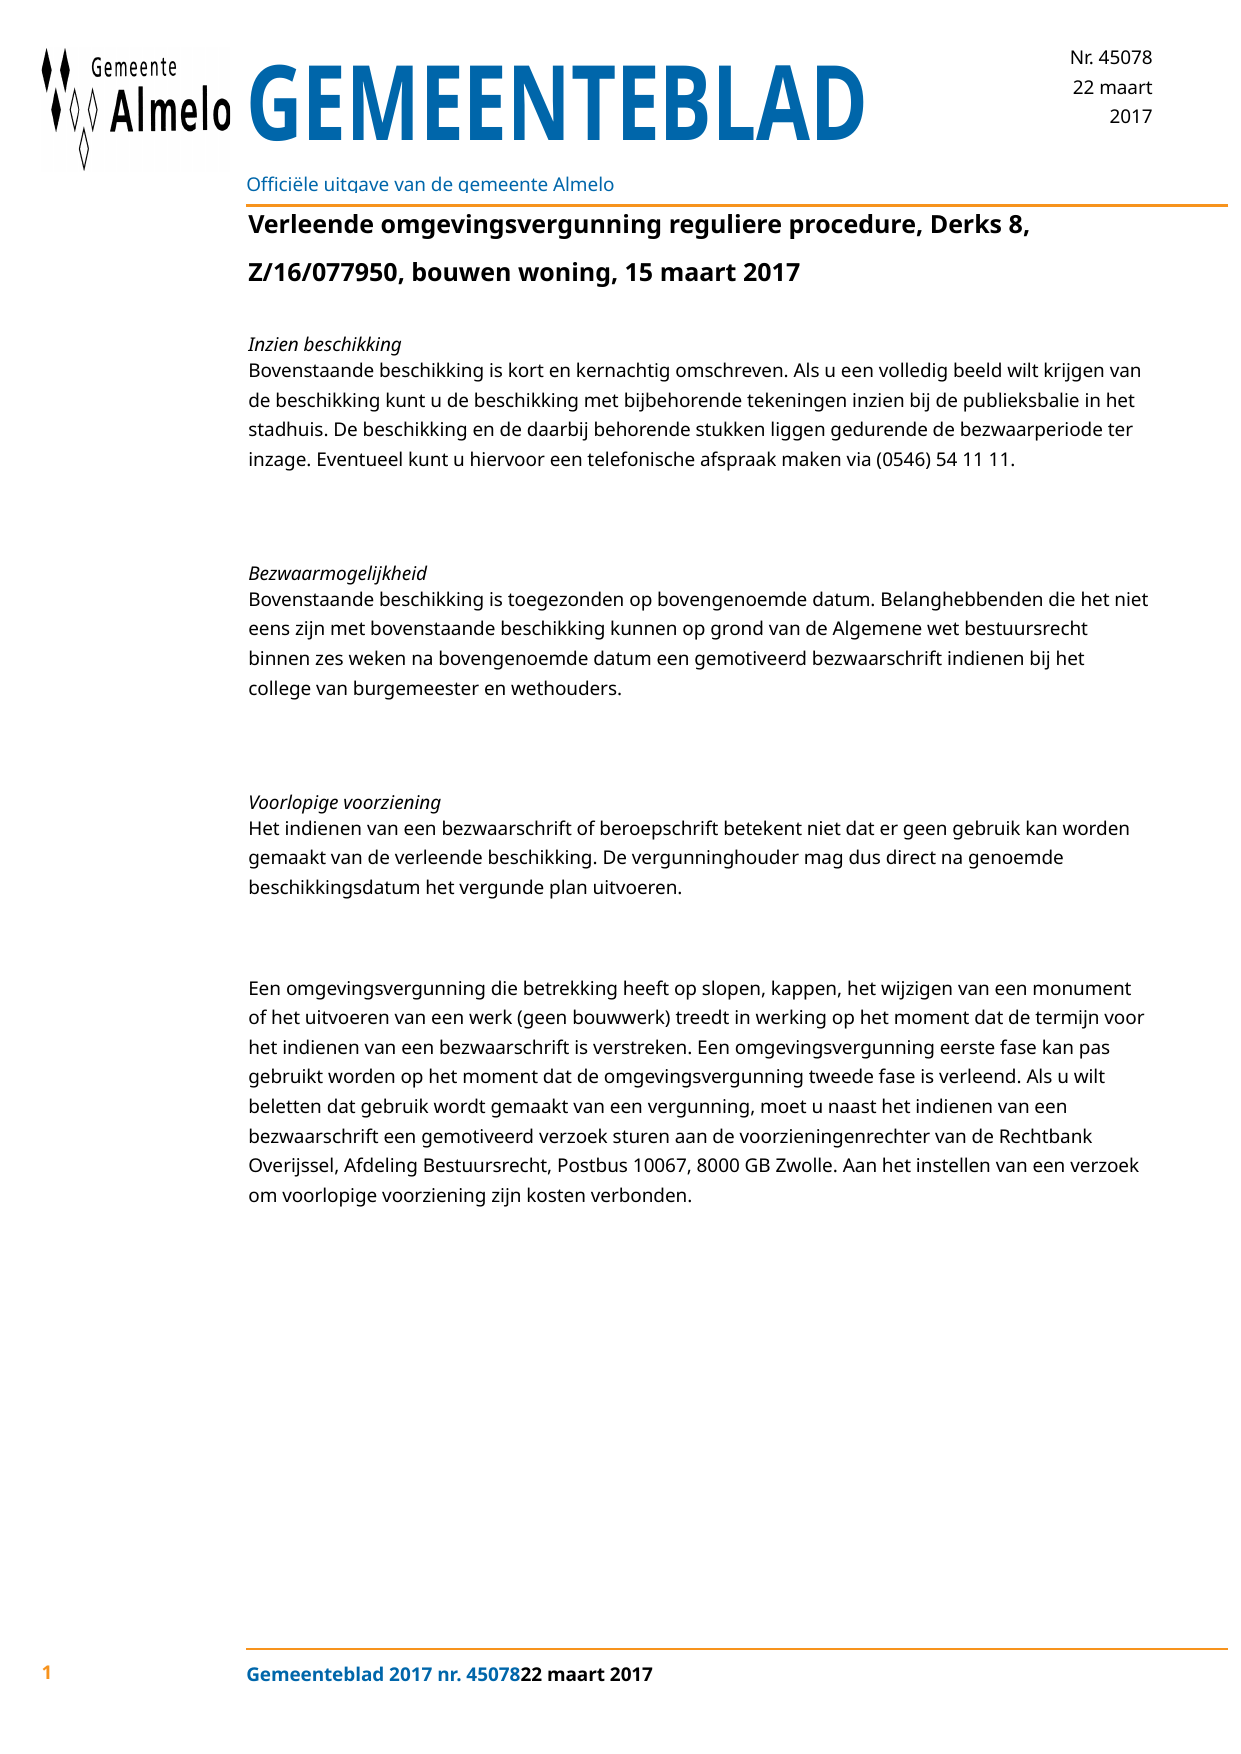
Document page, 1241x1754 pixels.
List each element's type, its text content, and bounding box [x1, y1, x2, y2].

text Het indienen van een bezwaarschrift of beroepschrift betekent niet dat er geen gebruik kan worden gemaakt van de verleende beschikking. De vergunninghouder mag dus direct na genoemde beschikkingsdatum het vergunde plan uitvoeren. [248, 815, 1152, 900]
text Voorlopige voorziening [248, 789, 1152, 815]
text Bovenstaande beschikking is kort en kernachtig omschreven. Als u een volledig beeld wilt krijgen van de beschikking kunt u de beschikking met bijbehorende tekeningen inzien bij de publieksbalie in het stadhuis. De beschikking en de daarbij behorende stukken liggen gedurende de bezwaarperiode ter inzage. Eventueel kunt u hiervoor een telefonische afspraak maken via (0546) 54 11 11. [248, 357, 1152, 472]
picture [41, 47, 231, 172]
text Bovenstaande beschikking is toegezonden op bovengenoemde datum. Belanghebbenden die het niet eens zijn met bovenstaande beschikking kunnen op grond van de Algemene wet bestuursrecht binnen zes weken na bovengenoemde datum een gemotiveerd bezwaarschrift indienen bij het college van burgemeester en wethouders. [248, 586, 1152, 701]
text Verleende omgevingsvergunning reguliere procedure, Derks 8, Z/16/077950, bouwen woning, 15 maart 2017 [248, 207, 1152, 288]
text Bezwaarmogelijkheid [248, 560, 1152, 586]
text Een omgevingsvergunning die betrekking heeft op slopen, kappen, het wijzigen van een monument of het uitvoeren van een werk (geen bouwwerk) treedt in werking op het moment dat de termijn voor het indienen van een bezwaarschrift is verstreken. Een omgevingsvergunning eerste fase kan pas gebruikt worden op het moment dat de omgevingsvergunning tweede fase is verleend. Als u wilt beletten dat gebruik wordt gemaakt van een vergunning, moet u naast het indienen van een bezwaarschrift een gemotiveerd verzoek sturen aan de voorzieningenrechter van de Rechtbank Overijssel, Afdeling Bestuursrecht, Postbus 10067, 8000 GB Zwolle. Aan het instellen van een verzoek om voorlopige voorziening zijn kosten verbonden. [248, 975, 1152, 1208]
text Inzien beschikking [248, 331, 1152, 357]
